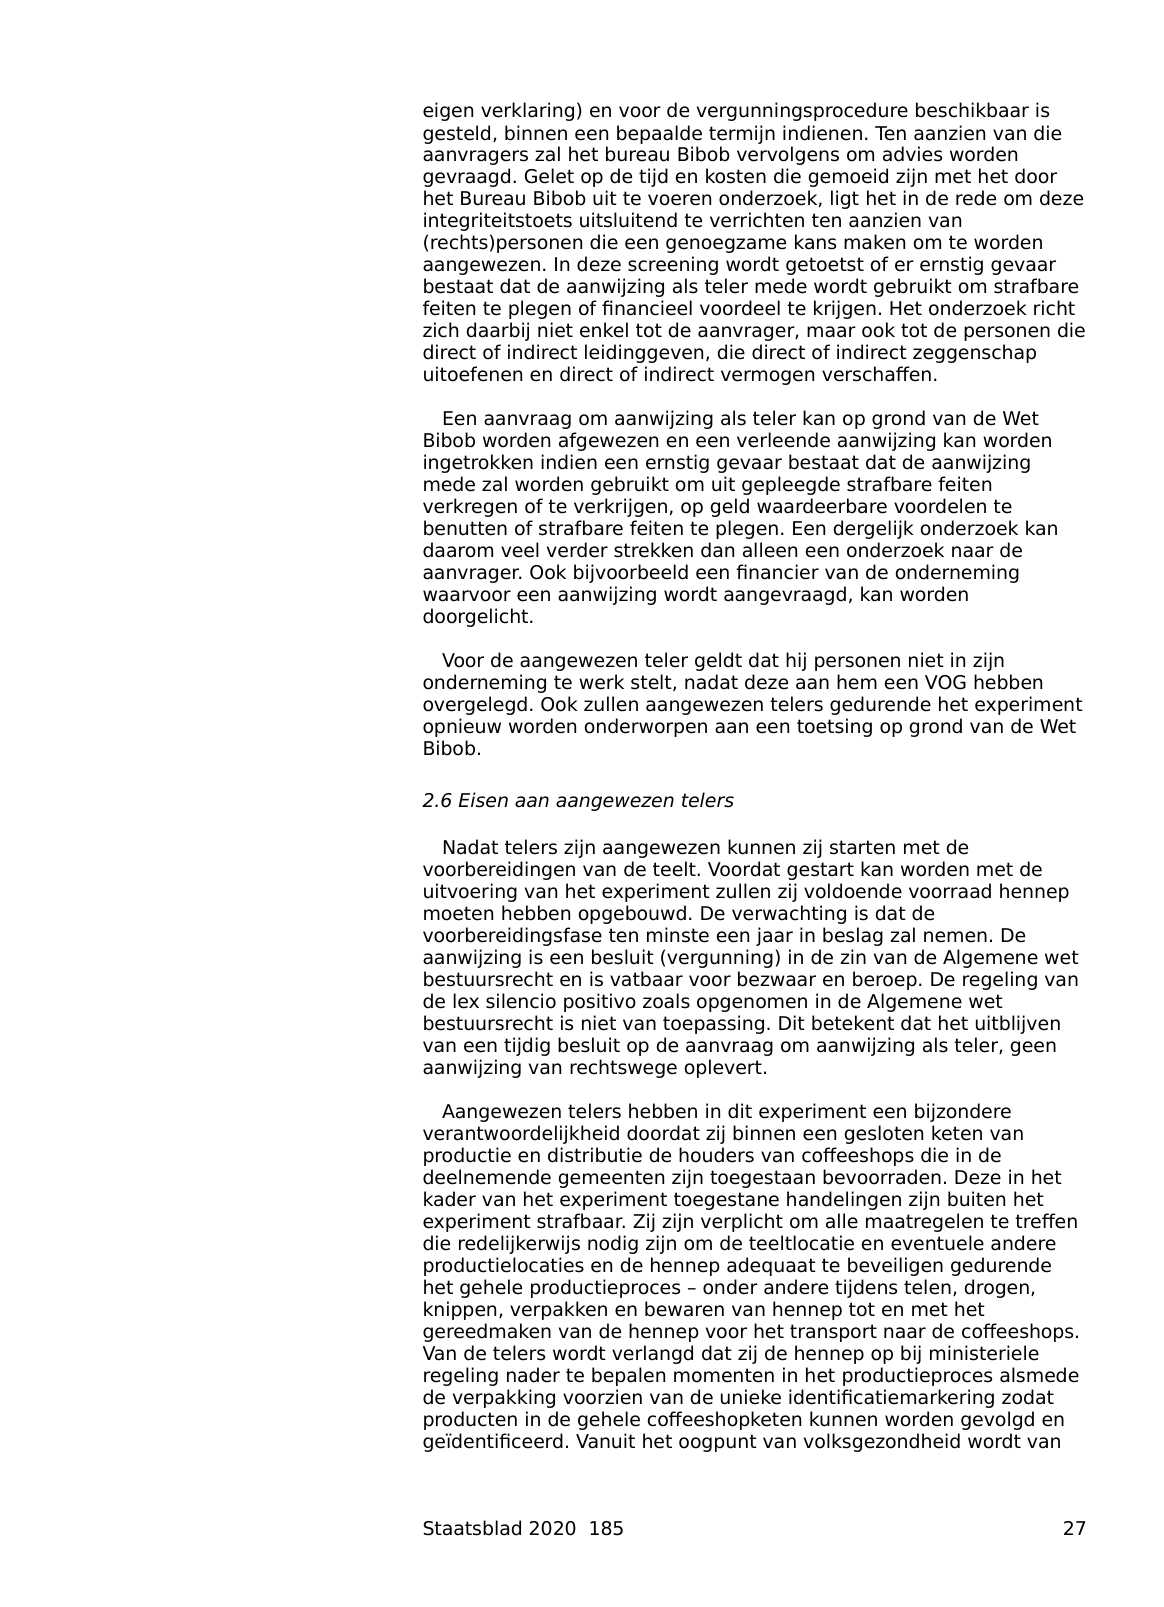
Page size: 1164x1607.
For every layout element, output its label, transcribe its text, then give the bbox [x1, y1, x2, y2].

text Voor de aangewezen teler geldt dat hij personen niet in zijn onderneming te werk stelt, nadat deze aan hem een VOG hebben overgelegd. Ook zullen aangewezen telers gedurende het experiment opnieuw worden onderworpen aan een toetsing op grond van de Wet Bibob. [422, 650, 1087, 760]
text eigen verklaring) en voor de vergunningsprocedure beschikbaar is gesteld, binnen een bepaalde termijn indienen. Ten aanzien van die aanvragers zal het bureau Bibob vervolgens om advies worden gevraagd. Gelet op de tijd en kosten die gemoeid zijn met het door het Bureau Bibob uit te voeren onderzoek, ligt het in de rede om deze integriteitstoets uitsluitend te verrichten ten aanzien van (rechts)personen die een genoegzame kans maken om te worden aangewezen. In deze screening wordt getoetst of er ernstig gevaar bestaat dat de aanwijzing als teler mede wordt gebruikt om strafbare feiten te plegen of financieel voordeel te krijgen. Het onderzoek richt zich daarbij niet enkel tot de aanvrager, maar ook tot de personen die direct of indirect leidinggeven, die direct of indirect zeggenschap uitoefenen en direct of indirect vermogen verschaffen. [422, 100, 1087, 386]
subtitle 2.6 Eisen aan aangewezen telers [422, 790, 1087, 812]
text Nadat telers zijn aangewezen kunnen zij starten met de voorbereidingen van de teelt. Voordat gestart kan worden met de uitvoering van het experiment zullen zij voldoende voorraad hennep moeten hebben opgebouwd. De verwachting is dat de voorbereidingsfase ten minste een jaar in beslag zal nemen. De aanwijzing is een besluit (vergunning) in de zin van de Algemene wet bestuursrecht en is vatbaar voor bezwaar en beroep. De regeling van de lex silencio positivo zoals opgenomen in de Algemene wet bestuursrecht is niet van toepassing. Dit betekent dat het uitblijven van een tijdig besluit op de aanvraag om aanwijzing als teler, geen aanwijzing van rechtswege oplevert. [422, 837, 1087, 1079]
text Een aanvraag om aanwijzing als teler kan op grond van de Wet Bibob worden afgewezen en een verleende aanwijzing kan worden ingetrokken indien een ernstig gevaar bestaat dat de aanwijzing mede zal worden gebruikt om uit gepleegde strafbare feiten verkregen of te verkrijgen, op geld waardeerbare voordelen te benutten of strafbare feiten te plegen. Een dergelijk onderzoek kan daarom veel verder strekken dan alleen een onderzoek naar de aanvrager. Ook bijvoorbeeld een financier van de onderneming waarvoor een aanwijzing wordt aangevraagd, kan worden doorgelicht. [422, 408, 1087, 628]
text Aangewezen telers hebben in dit experiment een bijzondere verantwoordelijkheid doordat zij binnen een gesloten keten van productie en distributie de houders van coffeeshops die in de deelnemende gemeenten zijn toegestaan bevoorraden. Deze in het kader van het experiment toegestane handelingen zijn buiten het experiment strafbaar. Zij zijn verplicht om alle maatregelen te treffen die redelijkerwijs nodig zijn om de teeltlocatie en eventuele andere productielocaties en de hennep adequaat te beveiligen gedurende het gehele productieproces – onder andere tijdens telen, drogen, knippen, verpakken en bewaren van hennep tot en met het gereedmaken van de hennep voor het transport naar de coffeeshops. Van de telers wordt verlangd dat zij de hennep op bij ministeriele regeling nader te bepalen momenten in het productieproces alsmede de verpakking voorzien van de unieke identificatiemarkering zodat producten in de gehele coffeeshopketen kunnen worden gevolgd en geïdentificeerd. Vanuit het oogpunt van volksgezondheid wordt van [422, 1101, 1087, 1453]
